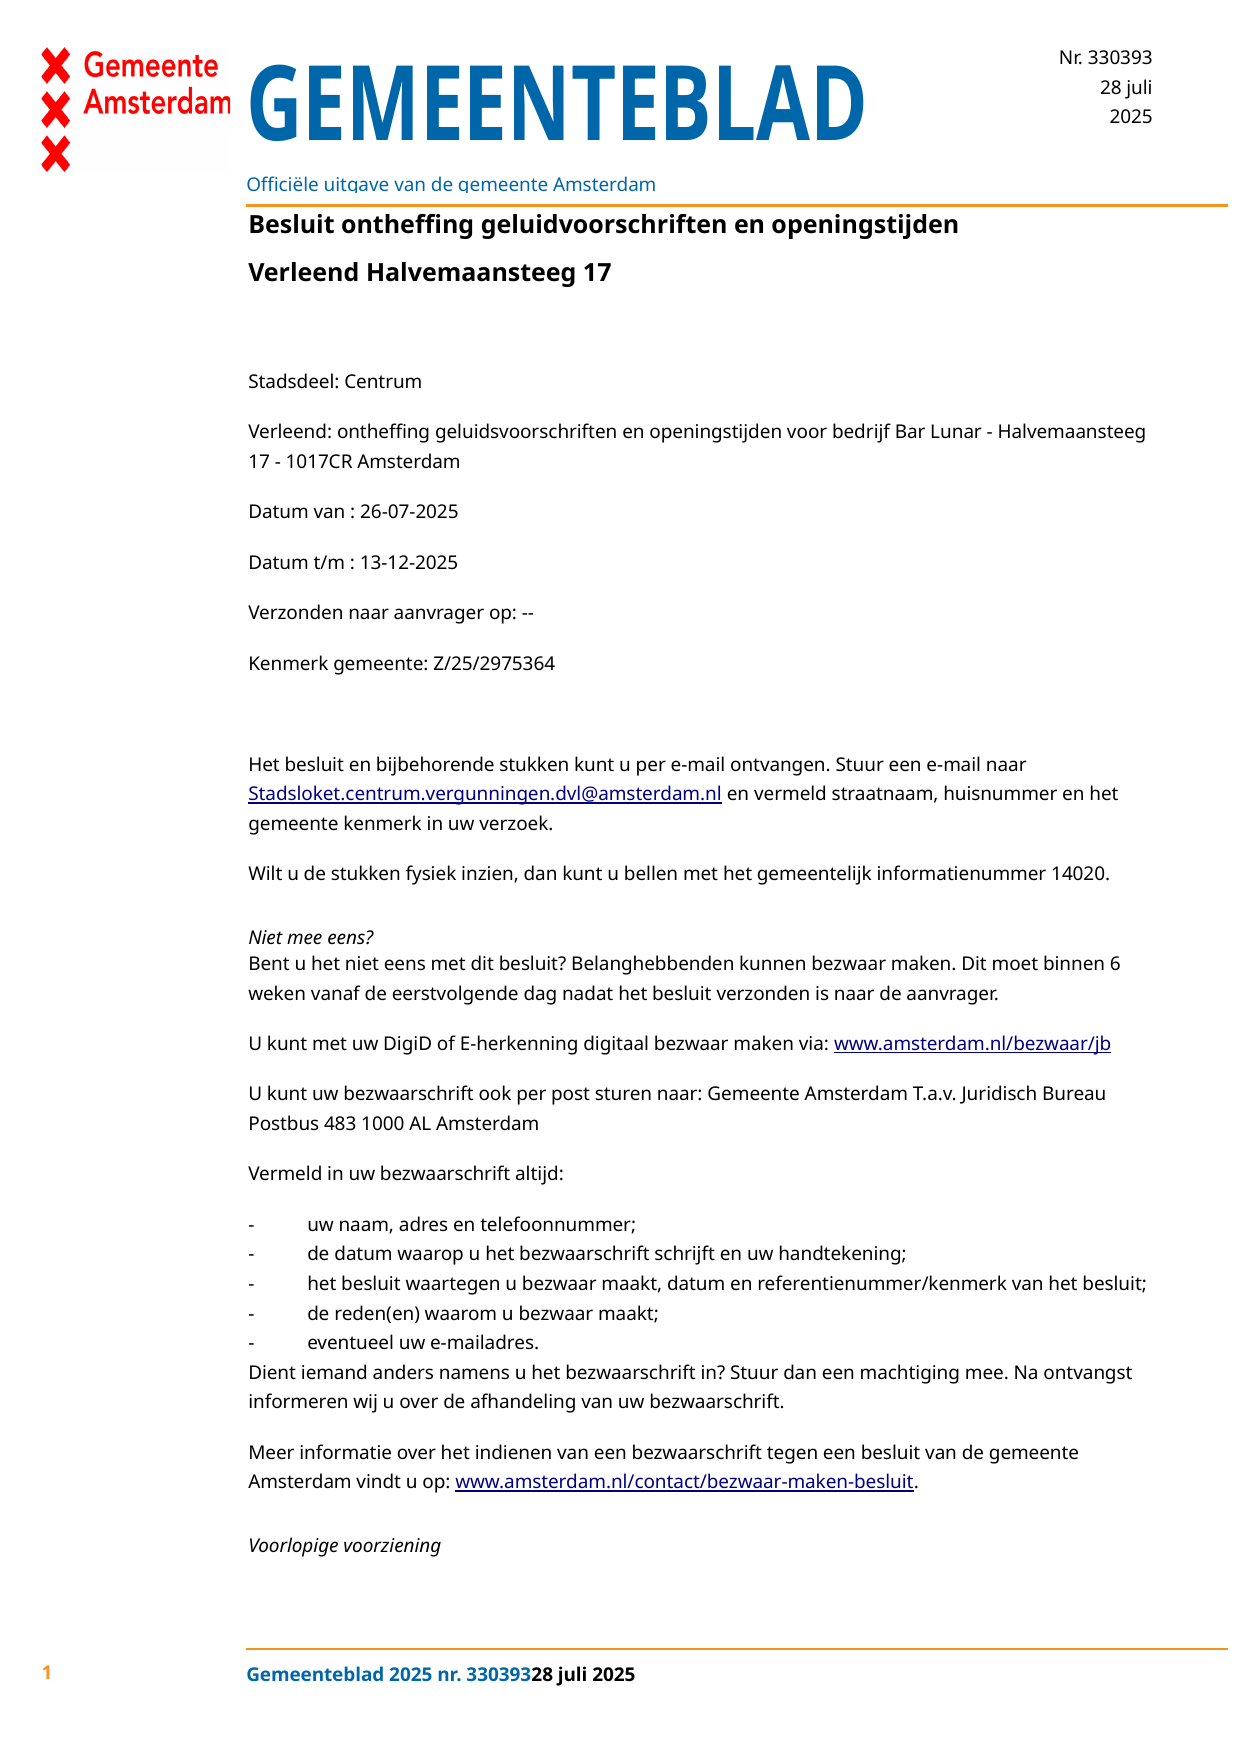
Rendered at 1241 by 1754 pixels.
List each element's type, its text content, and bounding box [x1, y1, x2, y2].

text U kunt uw bezwaarschrift ook per post sturen naar: Gemeente Amsterdam T.a.v. Juridisch Bureau Postbus 483 1000 AL Amsterdam [248, 1081, 1152, 1136]
picture [41, 47, 231, 172]
text Stadsdeel: Centrum [248, 368, 1152, 394]
list de reden(en) waarom u bezwaar maakt; [248, 1300, 1152, 1325]
text Dient iemand anders namens u het bezwaarschrift in? Stuur dan een machtiging mee. Na ontvangst informeren wij u over de afhandeling van uw bezwaarschrift. [248, 1359, 1152, 1414]
list eventueel uw e-mailadres. [248, 1329, 1152, 1355]
text Vermeld in uw bezwaarschrift altijd: [248, 1161, 1152, 1186]
list uw naam, adres en telefoonnummer; [248, 1211, 1152, 1237]
text Niet mee eens? [248, 924, 1152, 950]
text Wilt u de stukken fysiek inzien, dan kunt u bellen met het gemeentelijk informatienummer 14020. [248, 860, 1152, 886]
text Datum van : 26-07-2025 [248, 499, 1152, 524]
text Verzonden naar aanvrager op: -- [248, 599, 1152, 625]
list het besluit waartegen u bezwaar maakt, datum en referentienummer/kenmerk van het besluit; [248, 1270, 1152, 1296]
text Verleend: ontheffing geluidsvoorschriften en openingstijden voor bedrijf Bar Lunar - Halvemaansteeg 17 - 1017CR Amsterdam [248, 419, 1152, 474]
list de datum waarop u het bezwaarschrift schrijft en uw handtekening; [248, 1241, 1152, 1266]
text Datum t/m : 13-12-2025 [248, 549, 1152, 575]
text Het besluit en bijbehorende stukken kunt u per e-mail ontvangen. Stuur een e-mail naar Stadsloket.centrum.vergunningen.dvl@amsterdam.nl en vermeld straatnaam, huisnummer en het gemeente kenmerk in uw verzoek. [248, 751, 1152, 836]
text Bent u het niet eens met dit besluit? Belanghebbenden kunnen bezwaar maken. Dit moet binnen 6 weken vanaf de eerstvolgende dag nadat het besluit verzonden is naar de aanvrager. [248, 950, 1152, 1005]
text Voorlopige voorziening [248, 1532, 1152, 1558]
text Kenmerk gemeente: Z/25/2975364 [248, 650, 1152, 676]
text Meer informatie over het indienen van een bezwaarschrift tegen een besluit van de gemeente Amsterdam vindt u op: www.amsterdam.nl/contact/bezwaar-maken-besluit. [248, 1439, 1152, 1494]
text U kunt met uw DigiD of E-herkenning digitaal bezwaar maken via: www.amsterdam.nl/bezwaar/jb [248, 1030, 1152, 1056]
text Besluit ontheffing geluidvoorschriften en openingstijden Verleend Halvemaansteeg 17 [248, 207, 1152, 288]
